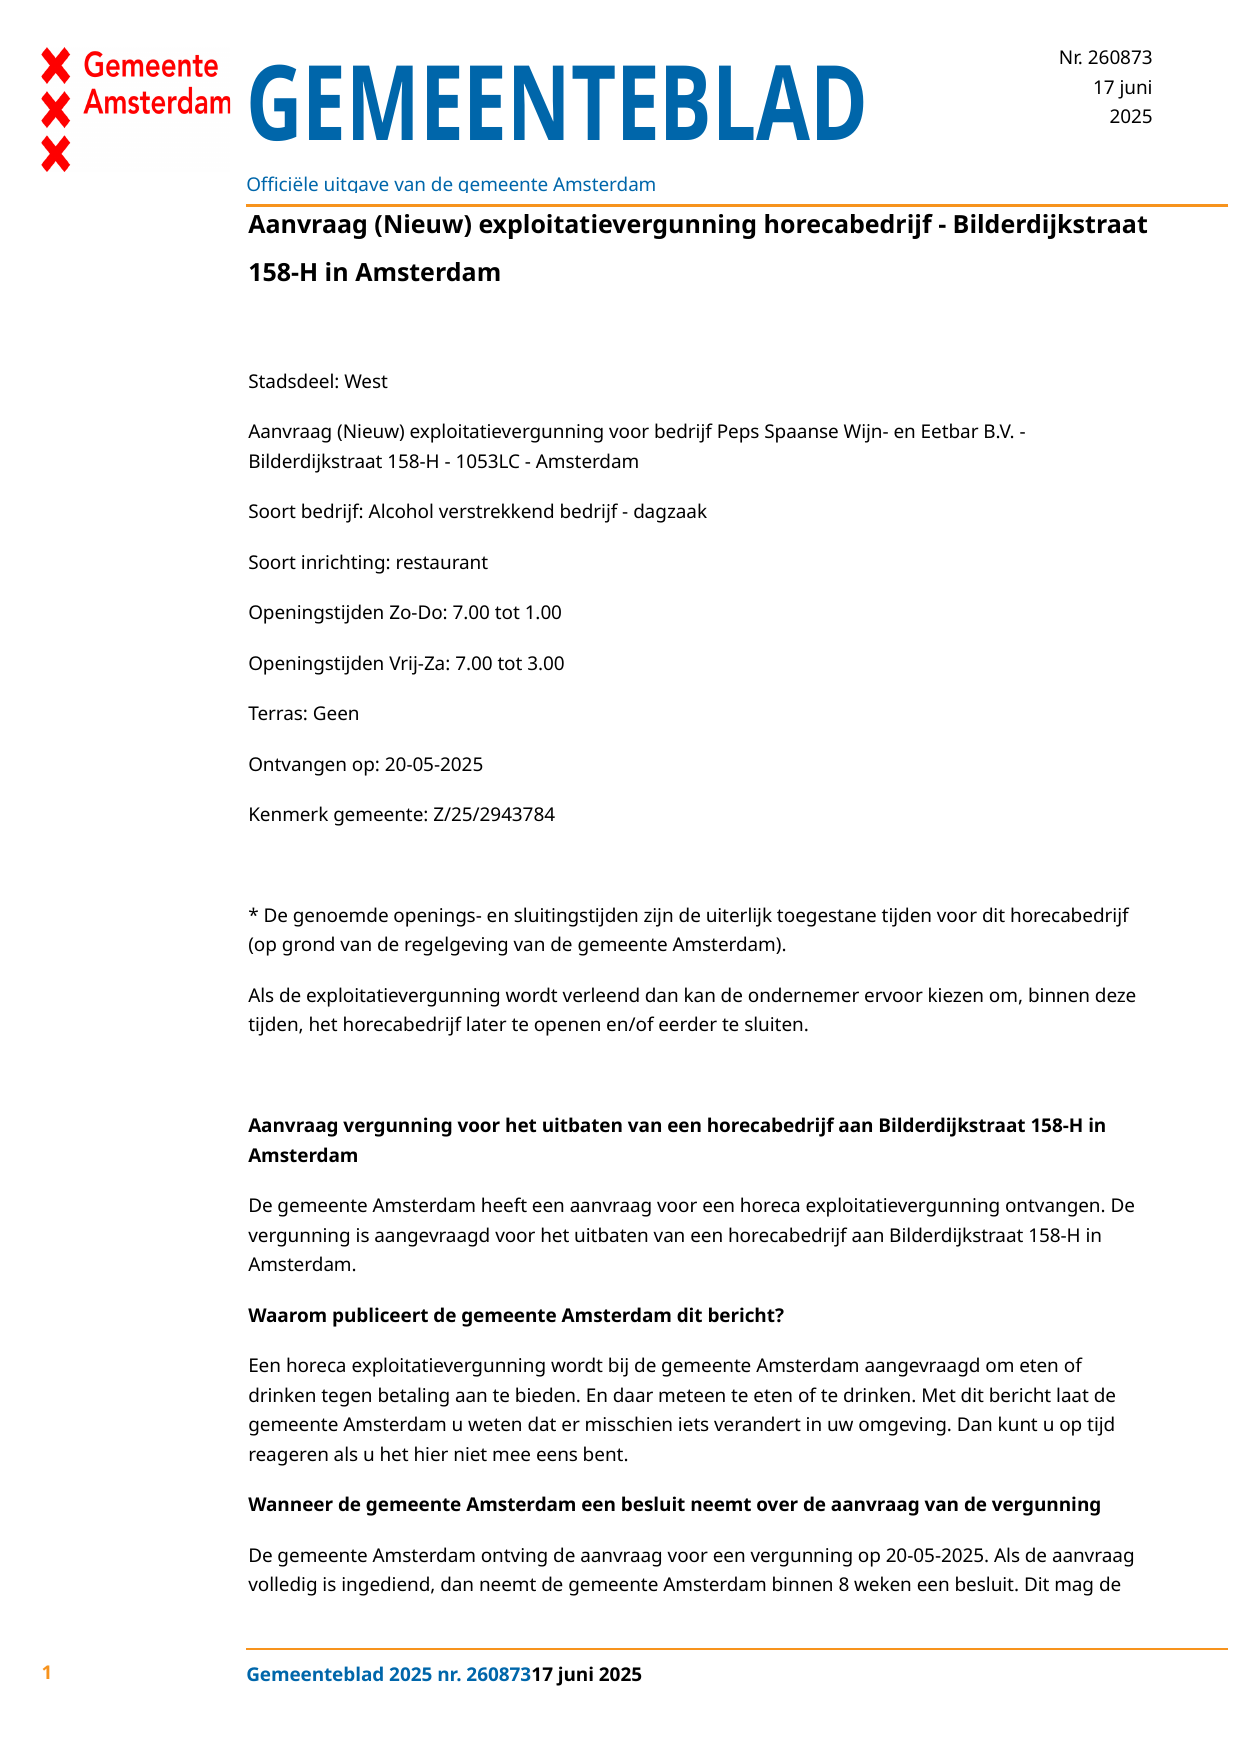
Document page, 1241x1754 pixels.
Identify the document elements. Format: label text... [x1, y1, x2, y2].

text Terras: Geen [248, 700, 1152, 726]
text Soort bedrijf: Alcohol verstrekkend bedrijf - dagzaak [248, 499, 1152, 524]
picture [41, 47, 231, 172]
text Als de exploitatievergunning wordt verleend dan kan de ondernemer ervoor kiezen om, binnen deze tijden, het horecabedrijf later te openen en/of eerder te sluiten. [248, 982, 1152, 1037]
text Soort inrichting: restaurant [248, 549, 1152, 575]
text Een horeca exploitatievergunning wordt bij de gemeente Amsterdam aangevraagd om eten of drinken tegen betaling aan te bieden. En daar meteen te eten of te drinken. Met dit bericht laat de gemeente Amsterdam u weten dat er misschien iets verandert in uw omgeving. Dan kunt u op tijd reageren als u het hier niet mee eens bent. [248, 1352, 1152, 1467]
text Aanvraag vergunning voor het uitbaten van een horecabedrijf aan Bilderdijkstraat 158-H in Amsterdam [248, 1112, 1152, 1168]
text Stadsdeel: West [248, 368, 1152, 394]
text Aanvraag (Nieuw) exploitatievergunning horecabedrijf - Bilderdijkstraat 158-H in Amsterdam [248, 207, 1152, 288]
text De gemeente Amsterdam heeft een aanvraag voor een horeca exploitatievergunning ontvangen. De vergunning is aangevraagd voor het uitbaten van een horecabedrijf aan Bilderdijkstraat 158-H in Amsterdam. [248, 1192, 1152, 1277]
text Ontvangen op: 20-05-2025 [248, 751, 1152, 777]
text Waarom publiceert de gemeente Amsterdam dit bericht? [248, 1302, 1152, 1328]
text Wanneer de gemeente Amsterdam een besluit neemt over de aanvraag van de vergunning [248, 1492, 1152, 1517]
text Kenmerk gemeente: Z/25/2943784 [248, 801, 1152, 827]
text De gemeente Amsterdam ontving de aanvraag voor een vergunning op 20-05-2025. Als de aanvraag volledig is ingediend, dan neemt de gemeente Amsterdam binnen 8 weken een besluit. Dit mag de [248, 1542, 1152, 1597]
text Openingstijden Vrij-Za: 7.00 tot 3.00 [248, 650, 1152, 676]
text Aanvraag (Nieuw) exploitatievergunning voor bedrijf Peps Spaanse Wijn- en Eetbar B.V. - Bilderdijkstraat 158-H - 1053LC - Amsterdam [248, 419, 1152, 474]
text * De genoemde openings- en sluitingstijden zijn de uiterlijk toegestane tijden voor dit horecabedrijf (op grond van de regelgeving van de gemeente Amsterdam). [248, 902, 1152, 957]
text Openingstijden Zo-Do: 7.00 tot 1.00 [248, 599, 1152, 625]
